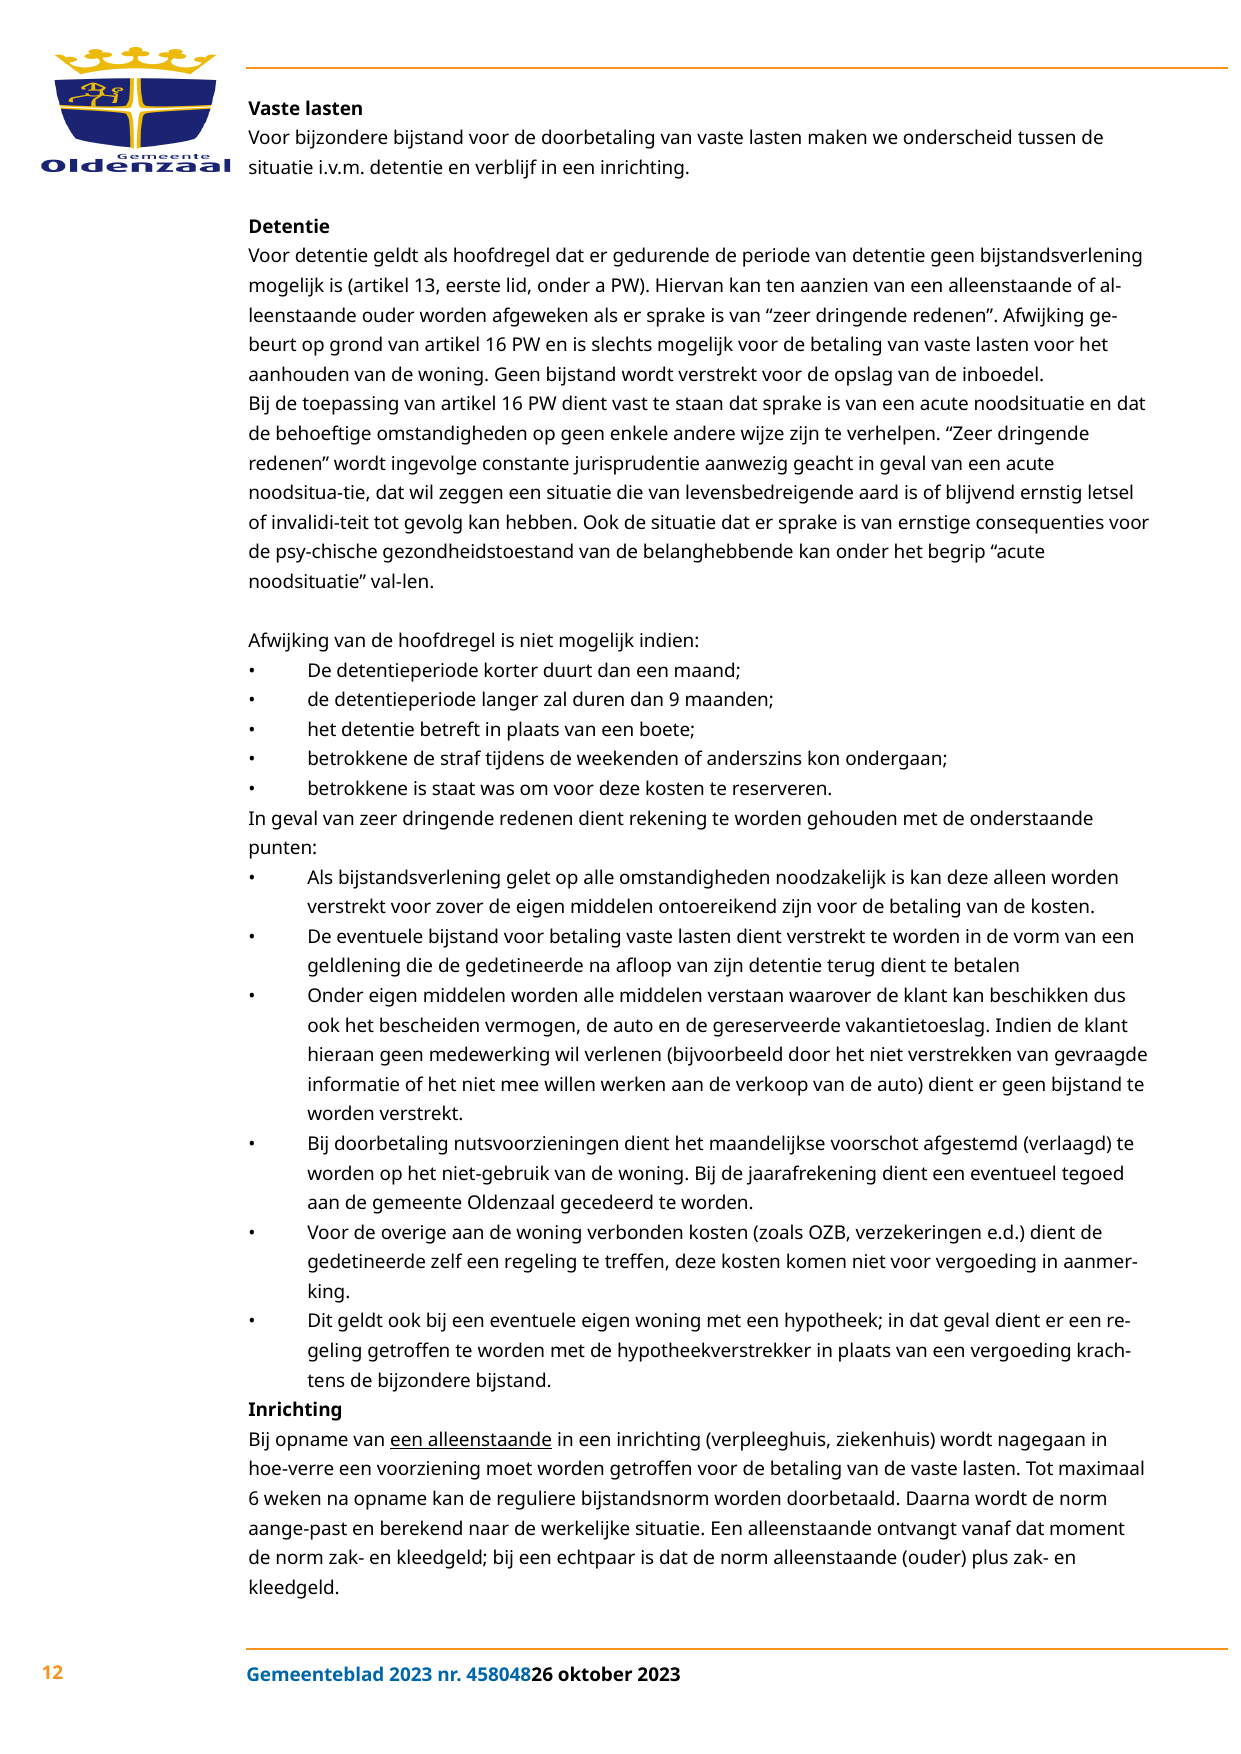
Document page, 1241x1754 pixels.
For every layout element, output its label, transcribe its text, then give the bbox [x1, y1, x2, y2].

text In geval van zeer dringende redenen dient rekening te worden gehouden met de onderstaande punten: [248, 805, 1152, 860]
list Onder eigen middelen worden alle middelen verstaan waarover de klant kan beschikken dus ook het bescheiden vermogen, de auto en de gereserveerde vakantietoeslag. Indien de klant hieraan geen medewerking wil verlenen (bijvoorbeeld door het niet verstrekken van gevraagde informatie of het niet mee willen werken aan de verkoop van de auto) dient er geen bijstand te worden verstrekt. [248, 982, 1152, 1126]
text Bij de toepassing van artikel 16 PW dient vast te staan dat sprake is van een acute noodsituatie en dat de behoeftige omstandigheden op geen enkele andere wijze zijn te verhelpen. “Zeer dringende redenen” wordt ingevolge constante jurisprudentie aanwezig geacht in geval van een acute noodsitua-tie, dat wil zeggen een situatie die van levensbedreigende aard is of blijvend ernstig letsel of invalidi-teit tot gevolg kan hebben. Ook de situatie dat er sprake is van ernstige consequenties voor de psy-chische gezondheidstoestand van de belanghebbende kan onder het begrip “acute noodsituatie” val-len. [248, 391, 1152, 594]
list Bij doorbetaling nutsvoorzieningen dient het maandelijkse voorschot afgestemd (verlaagd) te worden op het niet-gebruik van de woning. Bij de jaarafrekening dient een eventueel tegoed aan de gemeente Oldenzaal gecedeerd te worden. [248, 1130, 1152, 1215]
list De detentieperiode korter duurt dan een maand; [248, 657, 1152, 683]
list betrokkene de straf tijdens de weekenden of anderszins kon ondergaan; [248, 746, 1152, 771]
text Vaste lasten [248, 95, 1152, 121]
list Voor de overige aan de woning verbonden kosten (zoals OZB, verzekeringen e.d.) dient de gedetineerde zelf een regeling te treffen, deze kosten komen niet voor vergoeding in aanmer-king. [248, 1219, 1152, 1304]
list betrokkene is staat was om voor deze kosten te reserveren. [248, 775, 1152, 801]
text Detentie [248, 213, 1152, 239]
list de detentieperiode langer zal duren dan 9 maanden; [248, 686, 1152, 712]
text Bij opname van een alleenstaande in een inrichting (verpleeghuis, ziekenhuis) wordt nagegaan in hoe-verre een voorziening moet worden getroffen voor de betaling van de vaste lasten. Tot maximaal 6 weken na opname kan de reguliere bijstandsnorm worden doorbetaald. Daarna wordt de norm aange-past en berekend naar de werkelijke situatie. Een alleenstaande ontvangt vanaf dat moment de norm zak- en kleedgeld; bij een echtpaar is dat de norm alleenstaande (ouder) plus zak- en kleedgeld. [248, 1426, 1152, 1600]
list het detentie betreft in plaats van een boete; [248, 716, 1152, 742]
text Afwijking van de hoofdregel is niet mogelijk indien: [248, 627, 1152, 653]
picture [41, 47, 231, 172]
text Inrichting [248, 1396, 1152, 1422]
text Voor bijzondere bijstand voor de doorbetaling van vaste lasten maken we onderscheid tussen de situatie i.v.m. detentie en verblijf in een inrichting. [248, 124, 1152, 180]
list De eventuele bijstand voor betaling vaste lasten dient verstrekt te worden in de vorm van een geldlening die de gedetineerde na afloop van zijn detentie terug dient te betalen [248, 923, 1152, 978]
text Voor detentie geldt als hoofdregel dat er gedurende de periode van detentie geen bijstandsverlening mogelijk is (artikel 13, eerste lid, onder a PW). Hiervan kan ten aanzien van een alleenstaande of al-leenstaande ouder worden afgeweken als er sprake is van “zeer dringende redenen”. Afwijking ge-beurt op grond van artikel 16 PW en is slechts mogelijk voor de betaling van vaste lasten voor het aanhouden van de woning. Geen bijstand wordt verstrekt voor de opslag van de inboedel. [248, 243, 1152, 387]
list Als bijstandsverlening gelet op alle omstandigheden noodzakelijk is kan deze alleen worden verstrekt voor zover de eigen middelen ontoereikend zijn voor de betaling van de kosten. [248, 864, 1152, 919]
list Dit geldt ook bij een eventuele eigen woning met een hypotheek; in dat geval dient er een re-geling getroffen te worden met de hypotheekverstrekker in plaats van een vergoeding krach-tens de bijzondere bijstand. [248, 1308, 1152, 1393]
